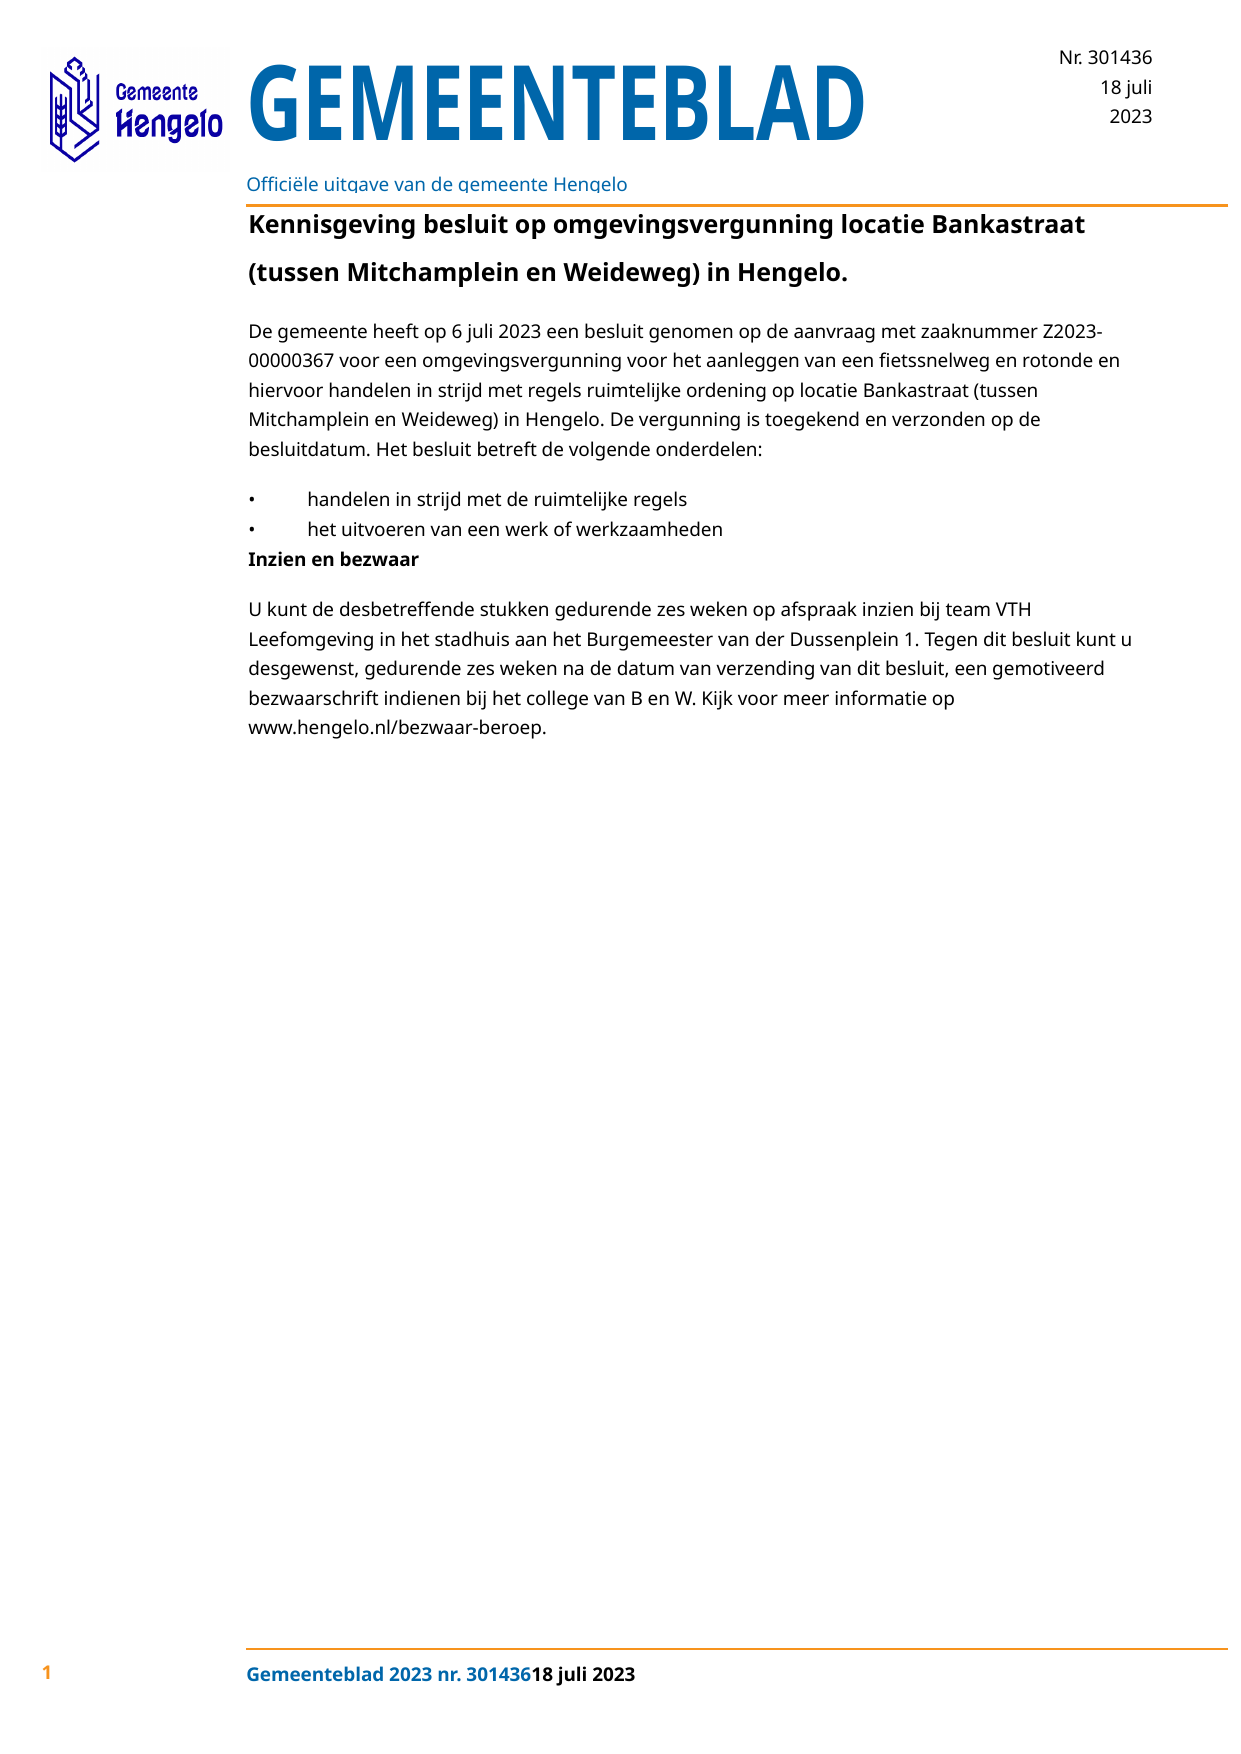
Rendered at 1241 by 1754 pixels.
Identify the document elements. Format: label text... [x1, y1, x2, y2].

text De gemeente heeft op 6 juli 2023 een besluit genomen op de aanvraag met zaaknummer Z2023-00000367 voor een omgevingsvergunning voor het aanleggen van een fietssnelweg en rotonde en hiervoor handelen in strijd met regels ruimtelijke ordening op locatie Bankastraat (tussen Mitchamplein en Weideweg) in Hengelo. De vergunning is toegekend en verzonden op de besluitdatum. Het besluit betreft de volgende onderdelen: [248, 318, 1152, 462]
list het uitvoeren van een werk of werkzaamheden [248, 516, 1152, 542]
text Inzien en bezwaar [248, 546, 1152, 572]
list handelen in strijd met de ruimtelijke regels [248, 487, 1152, 512]
text U kunt de desbetreffende stukken gedurende zes weken op afspraak inzien bij team VTH Leefomgeving in het stadhuis aan het Burgemeester van der Dussenplein 1. Tegen dit besluit kunt u desgewenst, gedurende zes weken na de datum van verzending van dit besluit, een gemotiveerd bezwaarschrift indienen bij het college van B en W. Kijk voor meer informatie op www.hengelo.nl/bezwaar-beroep. [248, 596, 1152, 740]
picture [41, 47, 231, 172]
text Kennisgeving besluit op omgevingsvergunning locatie Bankastraat (tussen Mitchamplein en Weideweg) in Hengelo. [248, 207, 1152, 288]
